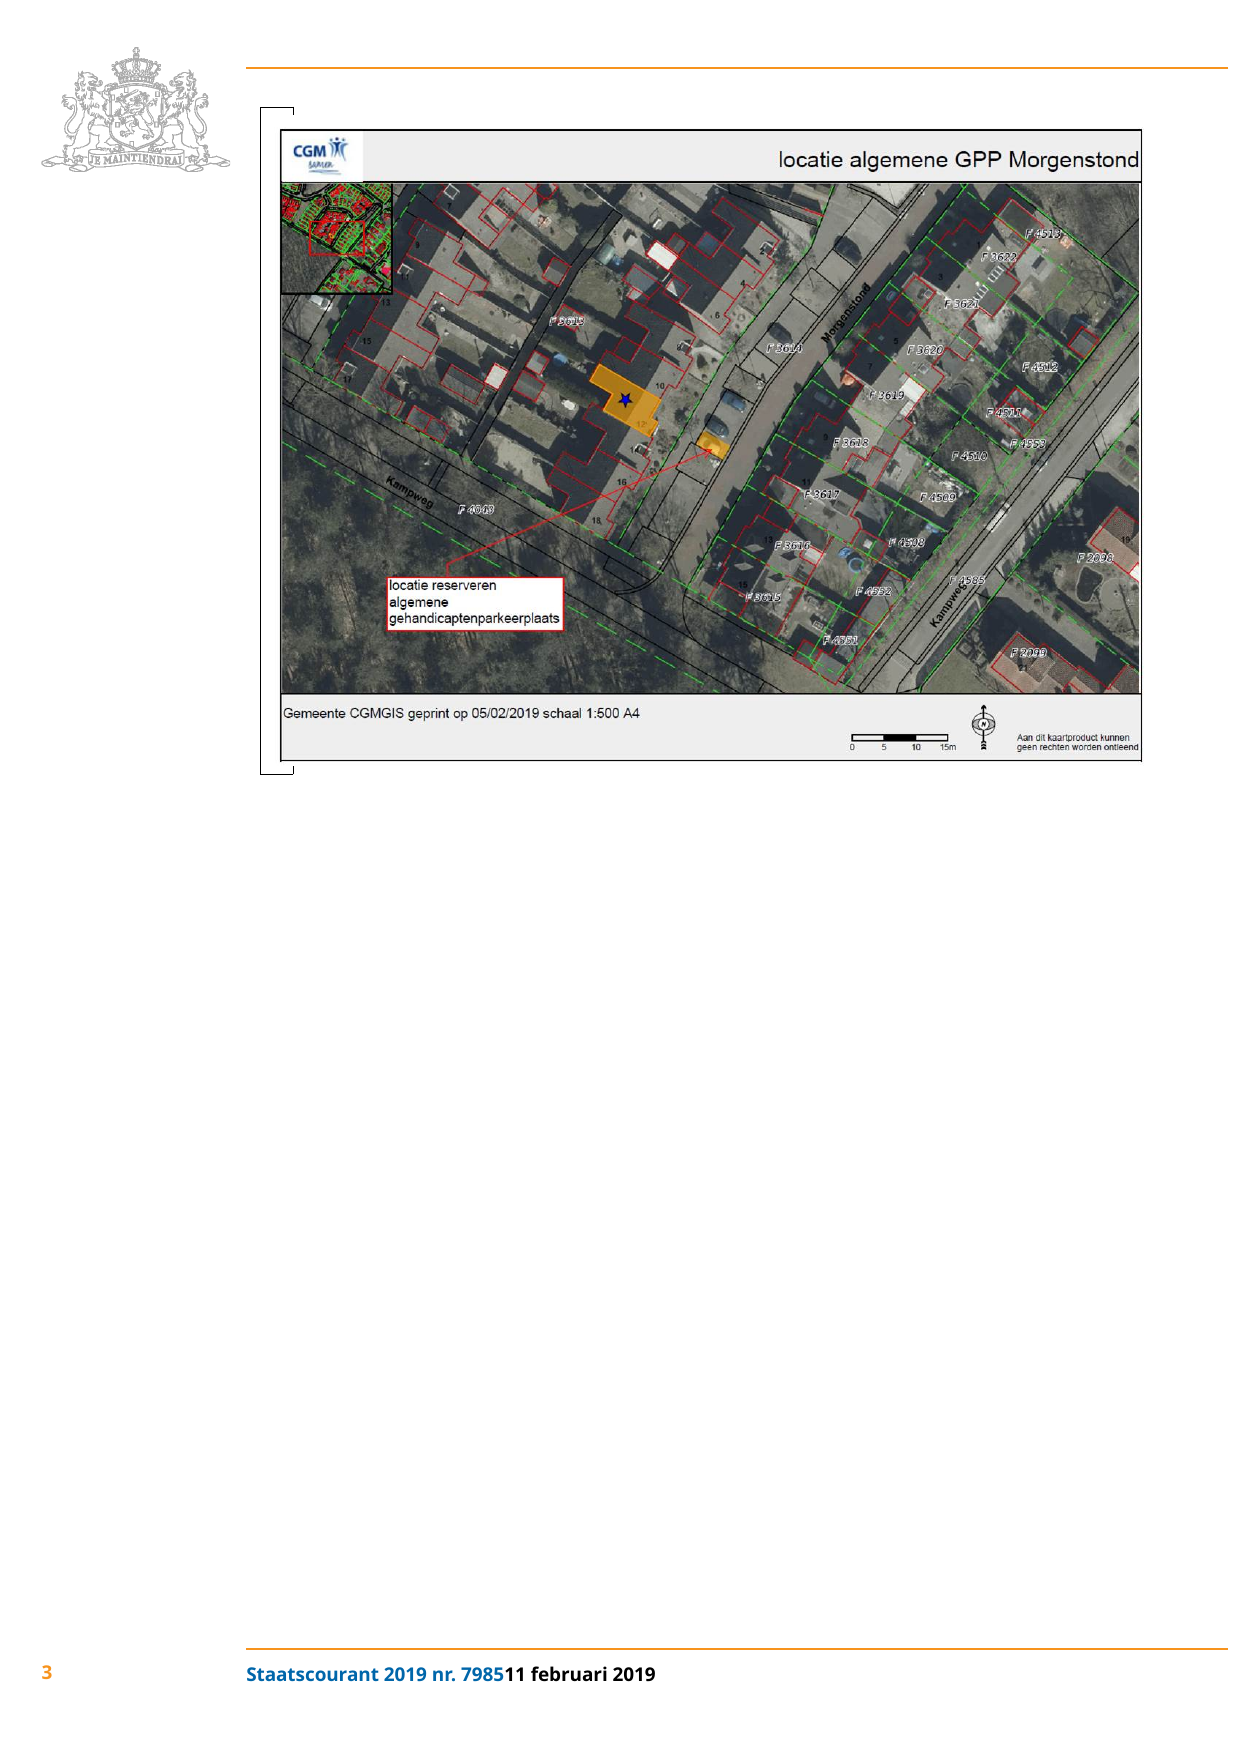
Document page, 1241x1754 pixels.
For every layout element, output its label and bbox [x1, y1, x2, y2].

picture [41, 47, 231, 172]
picture [268, 115, 1155, 766]
